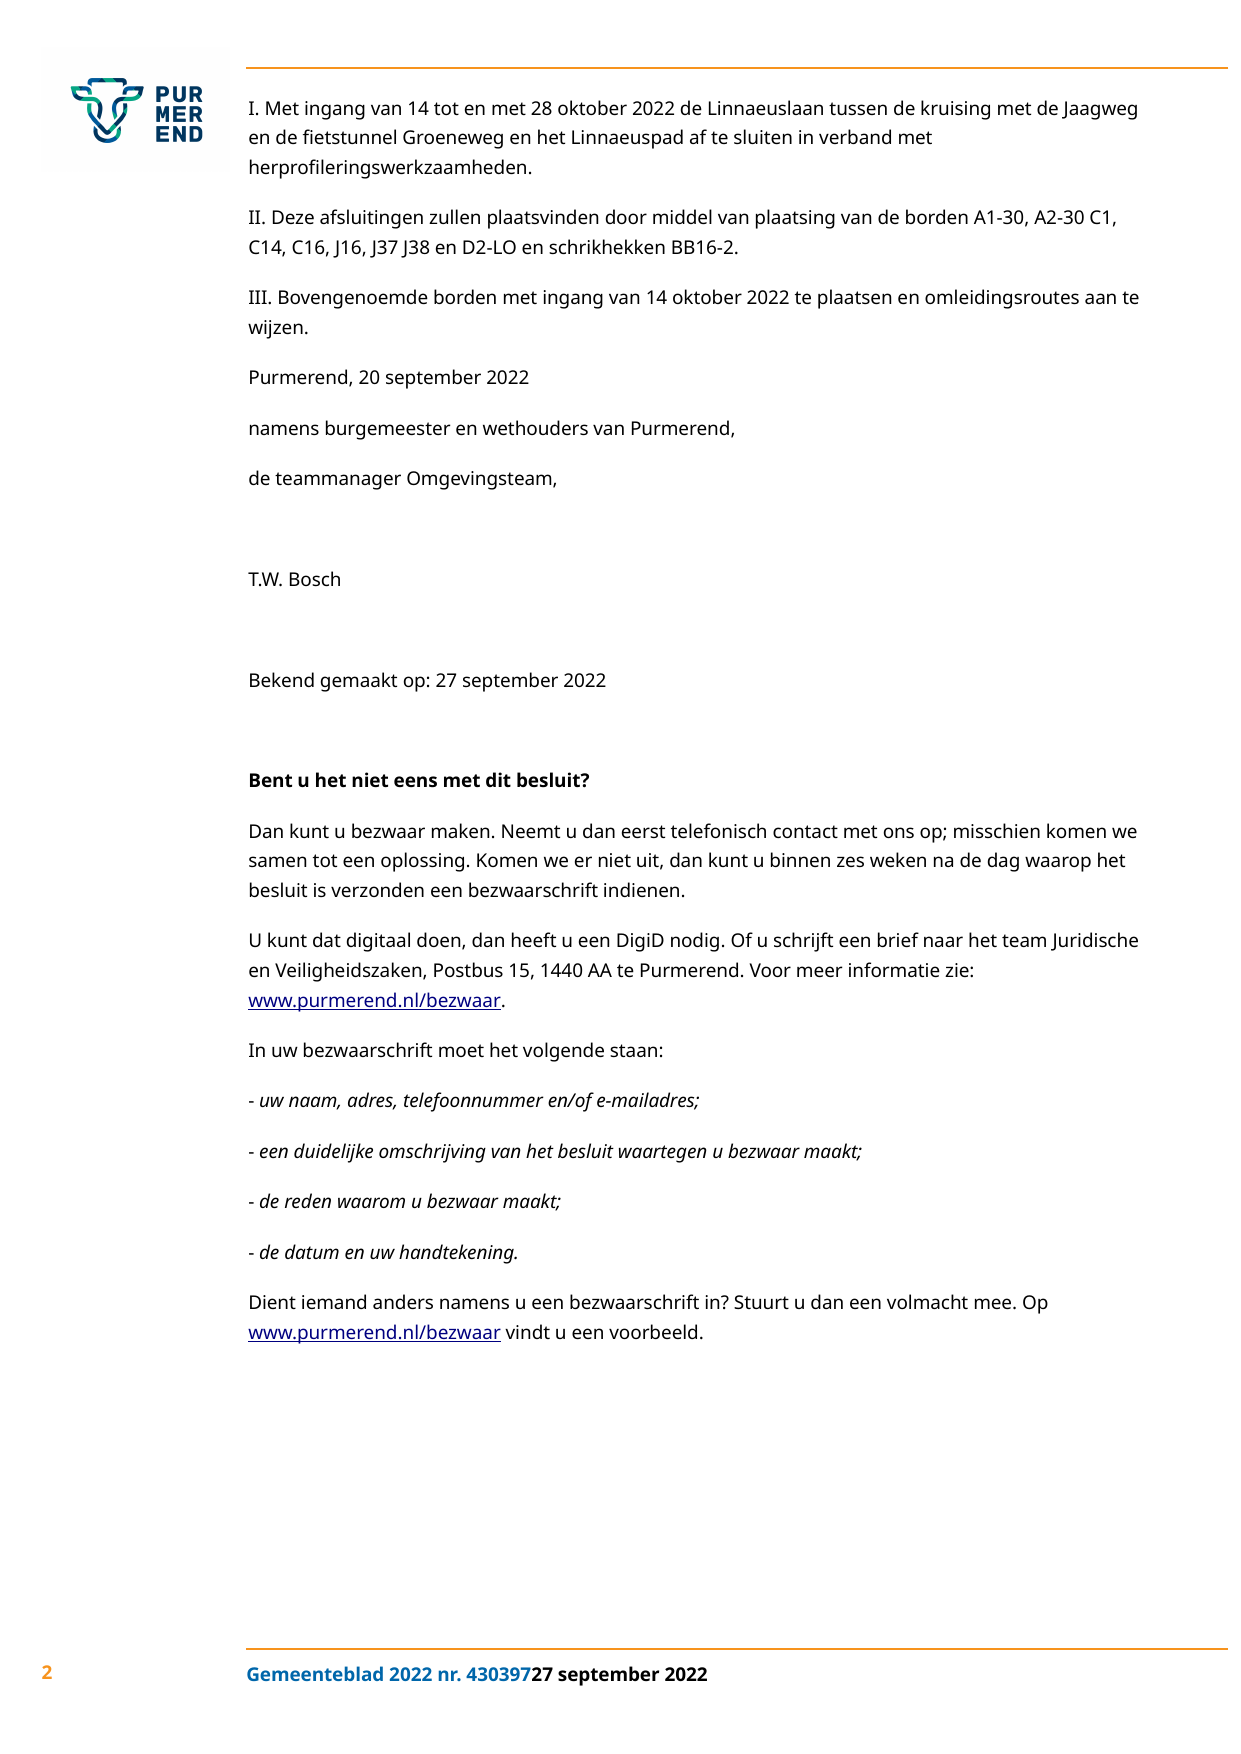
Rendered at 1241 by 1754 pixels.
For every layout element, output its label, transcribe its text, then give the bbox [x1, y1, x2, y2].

text - de datum en uw handtekening. [248, 1239, 1152, 1265]
text II. Deze afsluitingen zullen plaatsvinden door middel van plaatsing van de borden A1-30, A2-30 C1, C14, C16, J16, J37 J38 en D2-LO en schrikhekken BB16-2. [248, 204, 1152, 260]
text - een duidelijke omschrijving van het besluit waartegen u bezwaar maakt; [248, 1138, 1152, 1164]
text - de reden waarom u bezwaar maakt; [248, 1188, 1152, 1214]
text Dan kunt u bezwaar maken. Neemt u dan eerst telefonisch contact met ons op; misschien komen we samen tot een oplossing. Komen we er niet uit, dan kunt u binnen zes weken na de dag waarop het besluit is verzonden een bezwaarschrift indienen. [248, 818, 1152, 903]
text de teammanager Omgevingsteam, [248, 465, 1152, 491]
text Bent u het niet eens met dit besluit? [248, 768, 1152, 793]
text namens burgemeester en wethouders van Purmerend, [248, 415, 1152, 441]
text Purmerend, 20 september 2022 [248, 364, 1152, 390]
text - uw naam, adres, telefoonnummer en/of e-mailadres; [248, 1088, 1152, 1113]
text III. Bovengenoemde borden met ingang van 14 oktober 2022 te plaatsen en omleidingsroutes aan te wijzen. [248, 284, 1152, 340]
text U kunt dat digitaal doen, dan heeft u een DigiD nodig. Of u schrijft een brief naar het team Juridische en Veiligheidszaken, Postbus 15, 1440 AA te Purmerend. Voor meer informatie zie: www.purmerend.nl/bezwaar. [248, 928, 1152, 1013]
picture [41, 47, 231, 172]
text Bekend gemaakt op: 27 september 2022 [248, 667, 1152, 693]
text Dient iemand anders namens u een bezwaarschrift in? Stuurt u dan een volmacht mee. Op www.purmerend.nl/bezwaar vindt u een voorbeeld. [248, 1289, 1152, 1345]
text In uw bezwaarschrift moet het volgende staan: [248, 1037, 1152, 1063]
text I. Met ingang van 14 tot en met 28 oktober 2022 de Linnaeuslaan tussen de kruising met de Jaagweg en de fietstunnel Groeneweg en het Linnaeuspad af te sluiten in verband met herprofileringswerkzaamheden. [248, 95, 1152, 180]
text T.W. Bosch [248, 566, 1152, 592]
